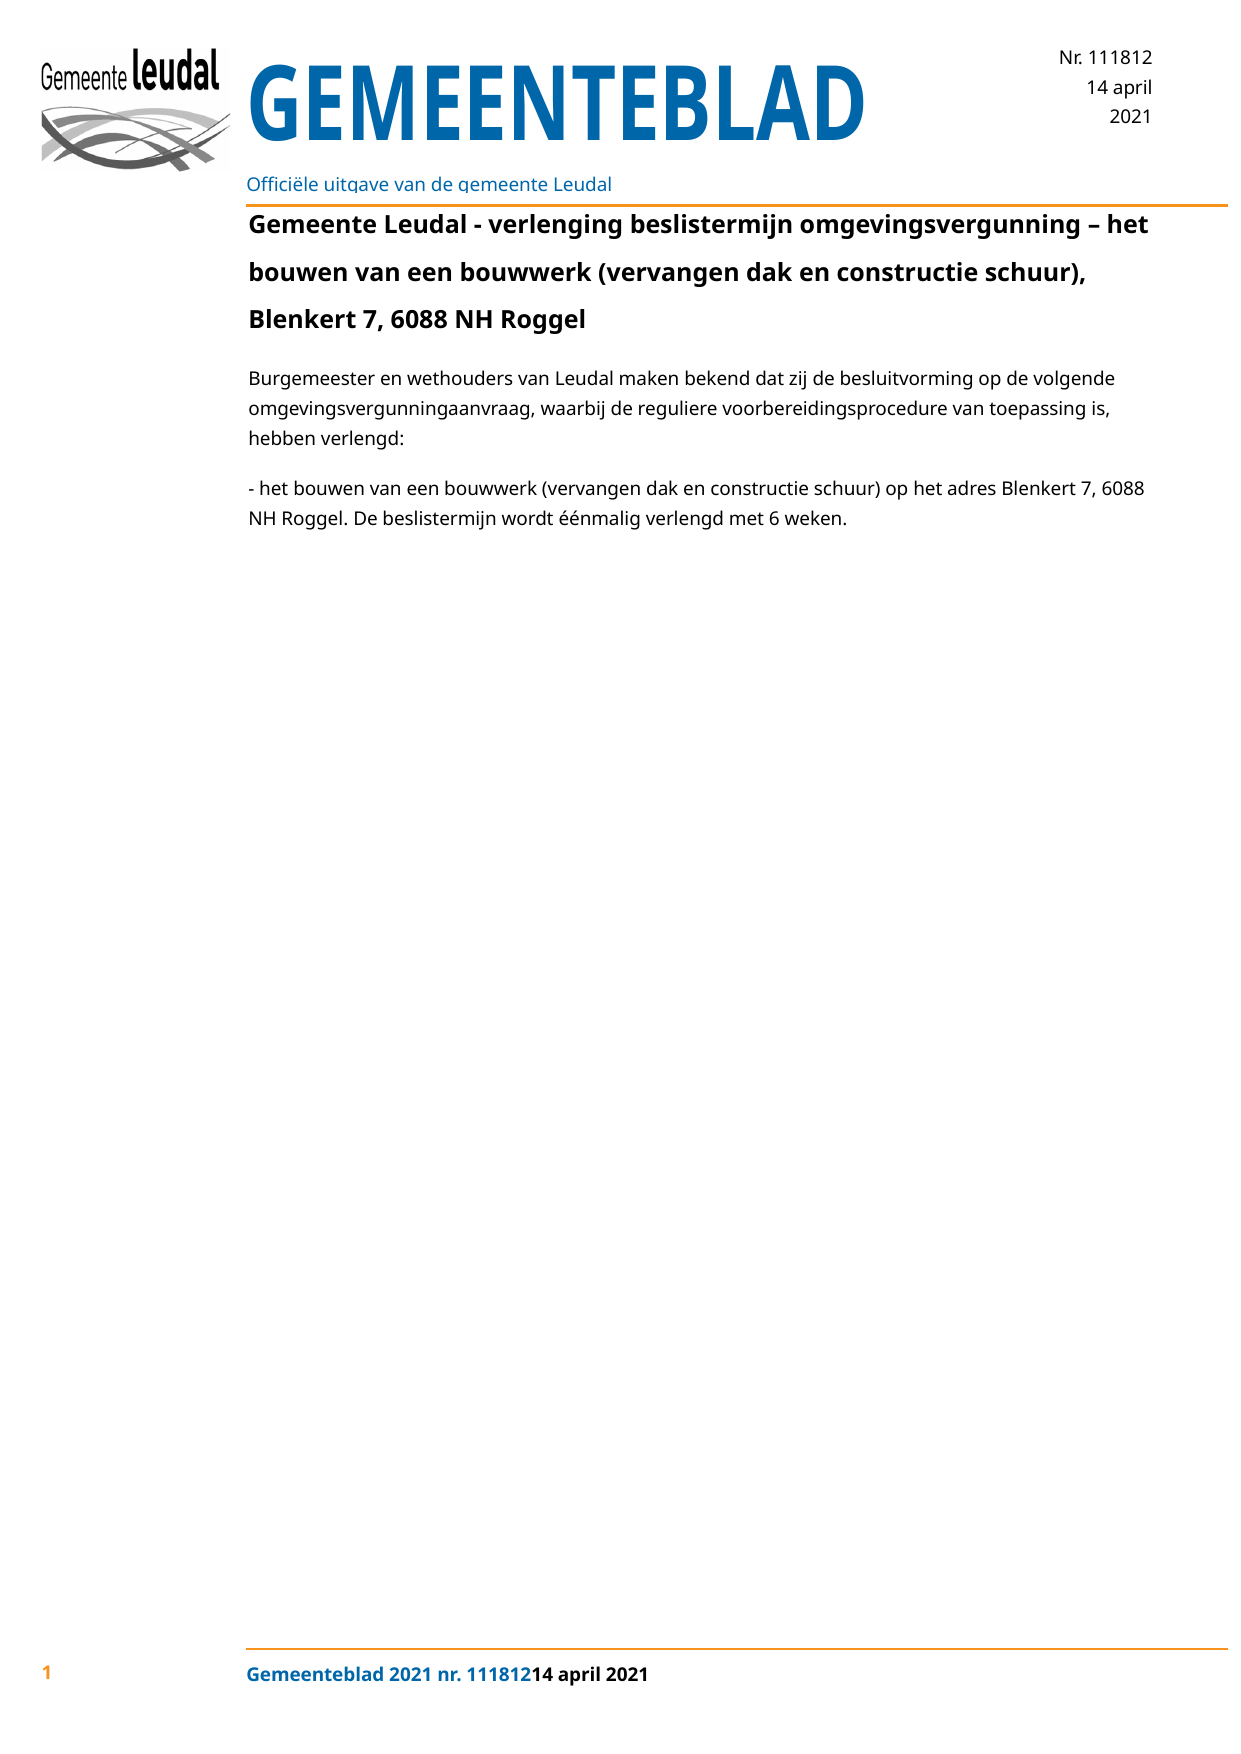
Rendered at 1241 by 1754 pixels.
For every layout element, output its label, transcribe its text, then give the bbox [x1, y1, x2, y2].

text Gemeente Leudal - verlenging beslistermijn omgevingsvergunning – het bouwen van een bouwwerk (vervangen dak en constructie schuur), Blenkert 7, 6088 NH Roggel [248, 207, 1152, 336]
text Burgemeester en wethouders van Leudal maken bekend dat zij de besluitvorming op de volgende omgevingsvergunningaanvraag, waarbij de reguliere voorbereidingsprocedure van toepassing is, hebben verlengd: [248, 366, 1152, 450]
picture [41, 47, 231, 172]
text - het bouwen van een bouwwerk (vervangen dak en constructie schuur) op het adres Blenkert 7, 6088 NH Roggel. De beslistermijn wordt éénmalig verlengd met 6 weken. [248, 475, 1152, 530]
